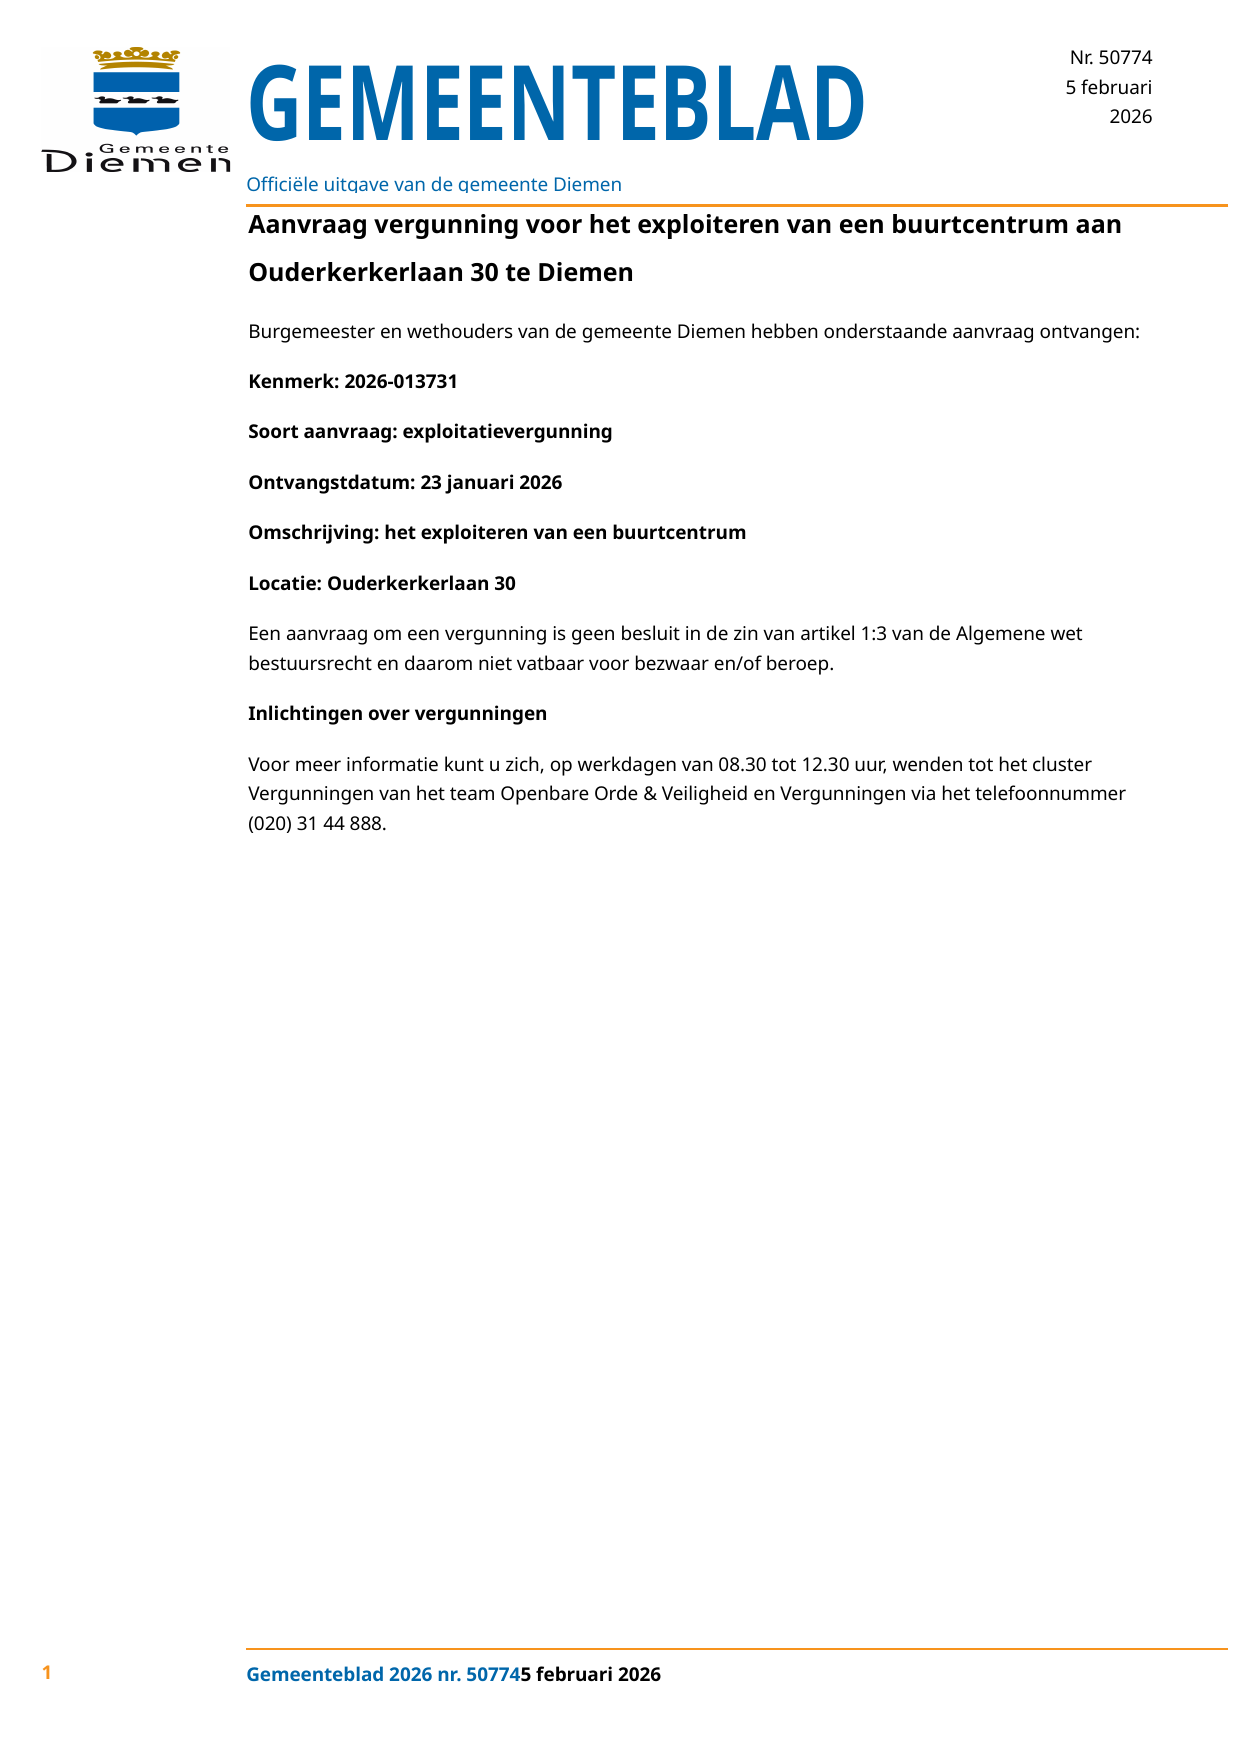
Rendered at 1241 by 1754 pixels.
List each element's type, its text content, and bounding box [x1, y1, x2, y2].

text Burgemeester en wethouders van de gemeente Diemen hebben onderstaande aanvraag ontvangen: [248, 318, 1152, 344]
text Voor meer informatie kunt u zich, op werkdagen van 08.30 tot 12.30 uur, wenden tot het cluster Vergunningen van het team Openbare Orde & Veiligheid en Vergunningen via het telefoonnummer (020) 31 44 888. [248, 751, 1152, 836]
picture [41, 47, 231, 172]
text Soort aanvraag: exploitatievergunning [248, 419, 1152, 444]
text Locatie: Ouderkerkerlaan 30 [248, 570, 1152, 596]
text Ontvangstdatum: 23 januari 2026 [248, 469, 1152, 495]
text Inlichtingen over vergunningen [248, 700, 1152, 726]
text Kenmerk: 2026-013731 [248, 368, 1152, 394]
text Aanvraag vergunning voor het exploiteren van een buurtcentrum aan Ouderkerkerlaan 30 te Diemen [248, 207, 1152, 288]
text Een aanvraag om een vergunning is geen besluit in de zin van artikel 1:3 van de Algemene wet bestuursrecht en daarom niet vatbaar voor bezwaar en/of beroep. [248, 620, 1152, 676]
text Omschrijving: het exploiteren van een buurtcentrum [248, 519, 1152, 545]
